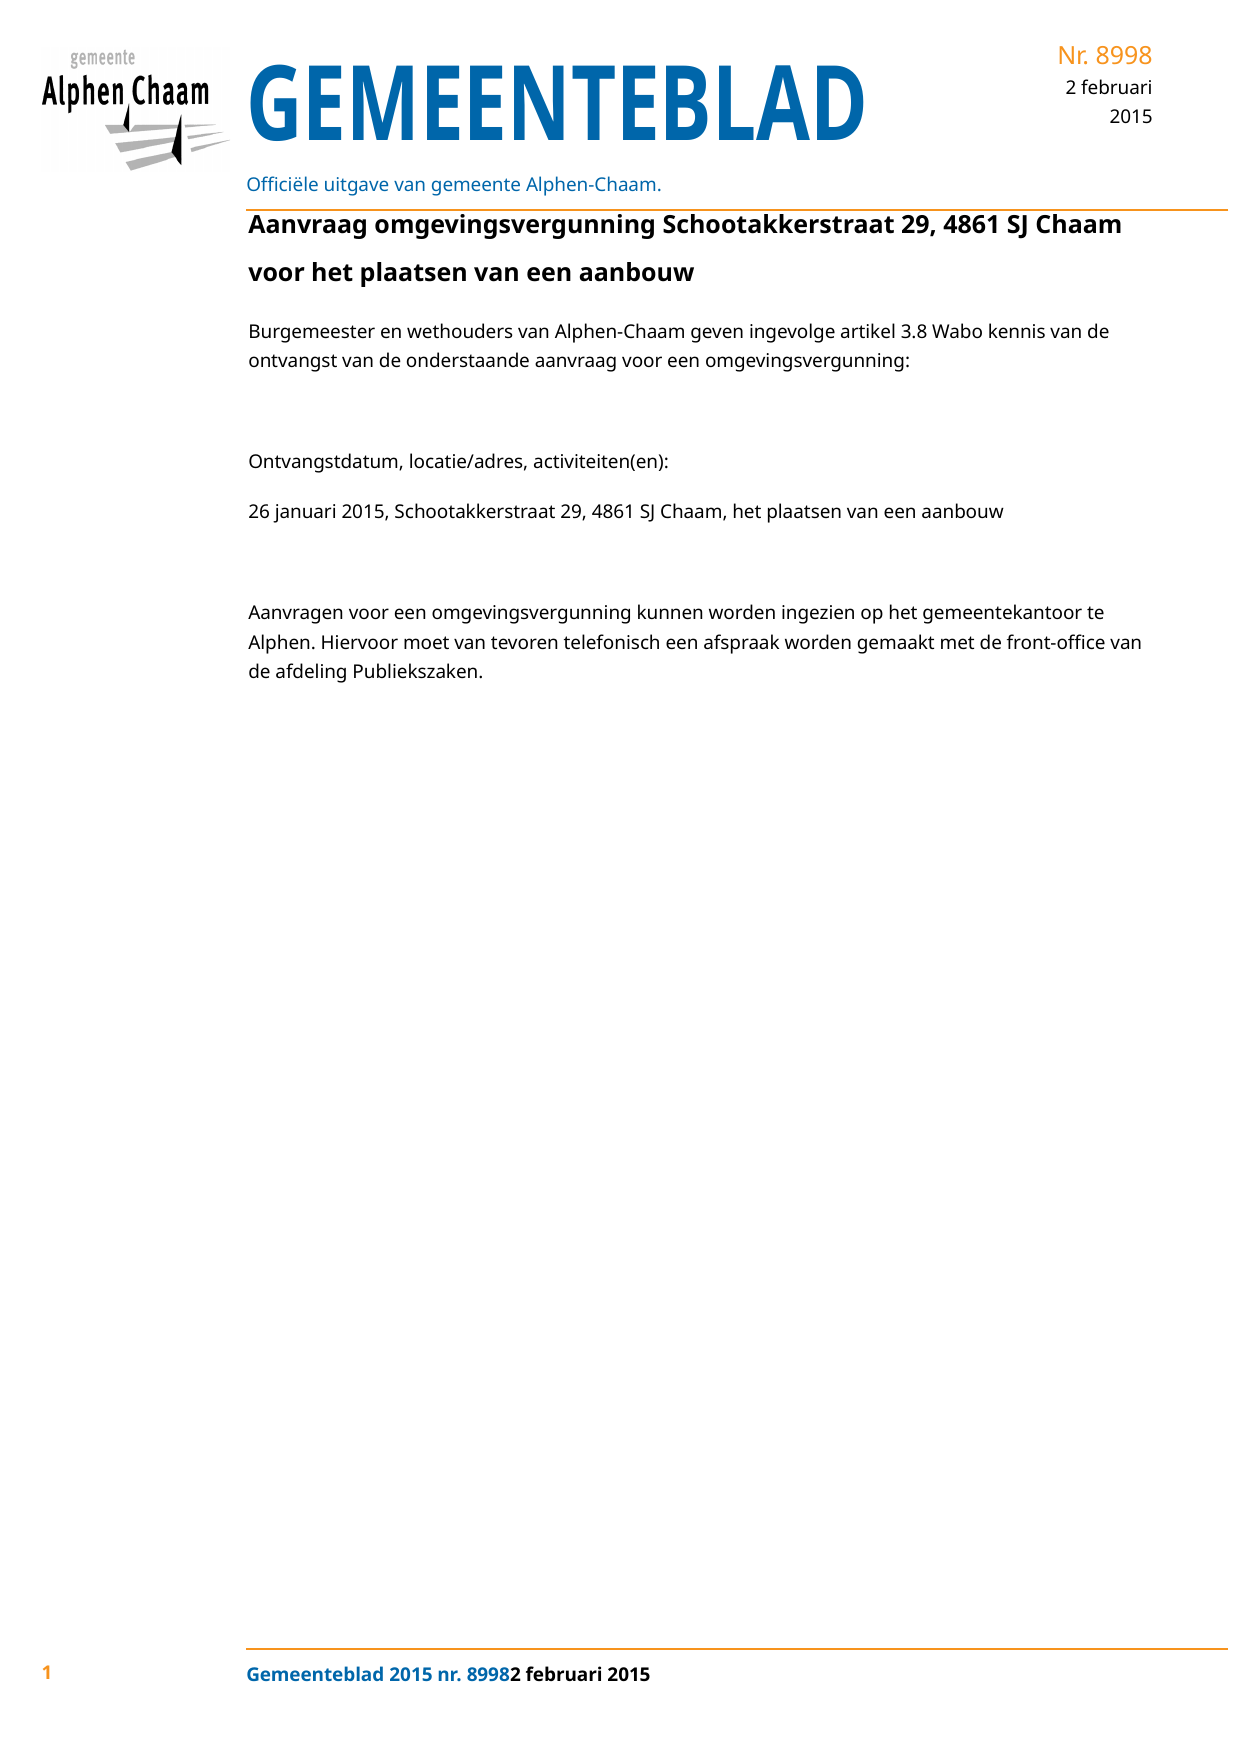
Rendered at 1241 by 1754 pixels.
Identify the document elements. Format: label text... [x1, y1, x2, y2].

text Ontvangstdatum, locatie/adres, activiteiten(en): [248, 448, 1152, 474]
text Aanvraag omgevingsvergunning Schootakkerstraat 29, 4861 SJ Chaam voor het plaatsen van een aanbouw [248, 211, 1152, 288]
text 26 januari 2015, Schootakkerstraat 29, 4861 SJ Chaam, het plaatsen van een aanbouw [248, 499, 1152, 524]
text Burgemeester en wethouders van Alphen-Chaam geven ingevolge artikel 3.8 Wabo kennis van de ontvangst van de onderstaande aanvraag voor een omgevingsvergunning: [248, 318, 1152, 373]
text Aanvragen voor een omgevingsvergunning kunnen worden ingezien op het gemeentekantoor te Alphen. Hiervoor moet van tevoren telefonisch een afspraak worden gemaakt met de front-office van de afdeling Publiekszaken. [248, 599, 1152, 684]
picture [41, 47, 231, 172]
